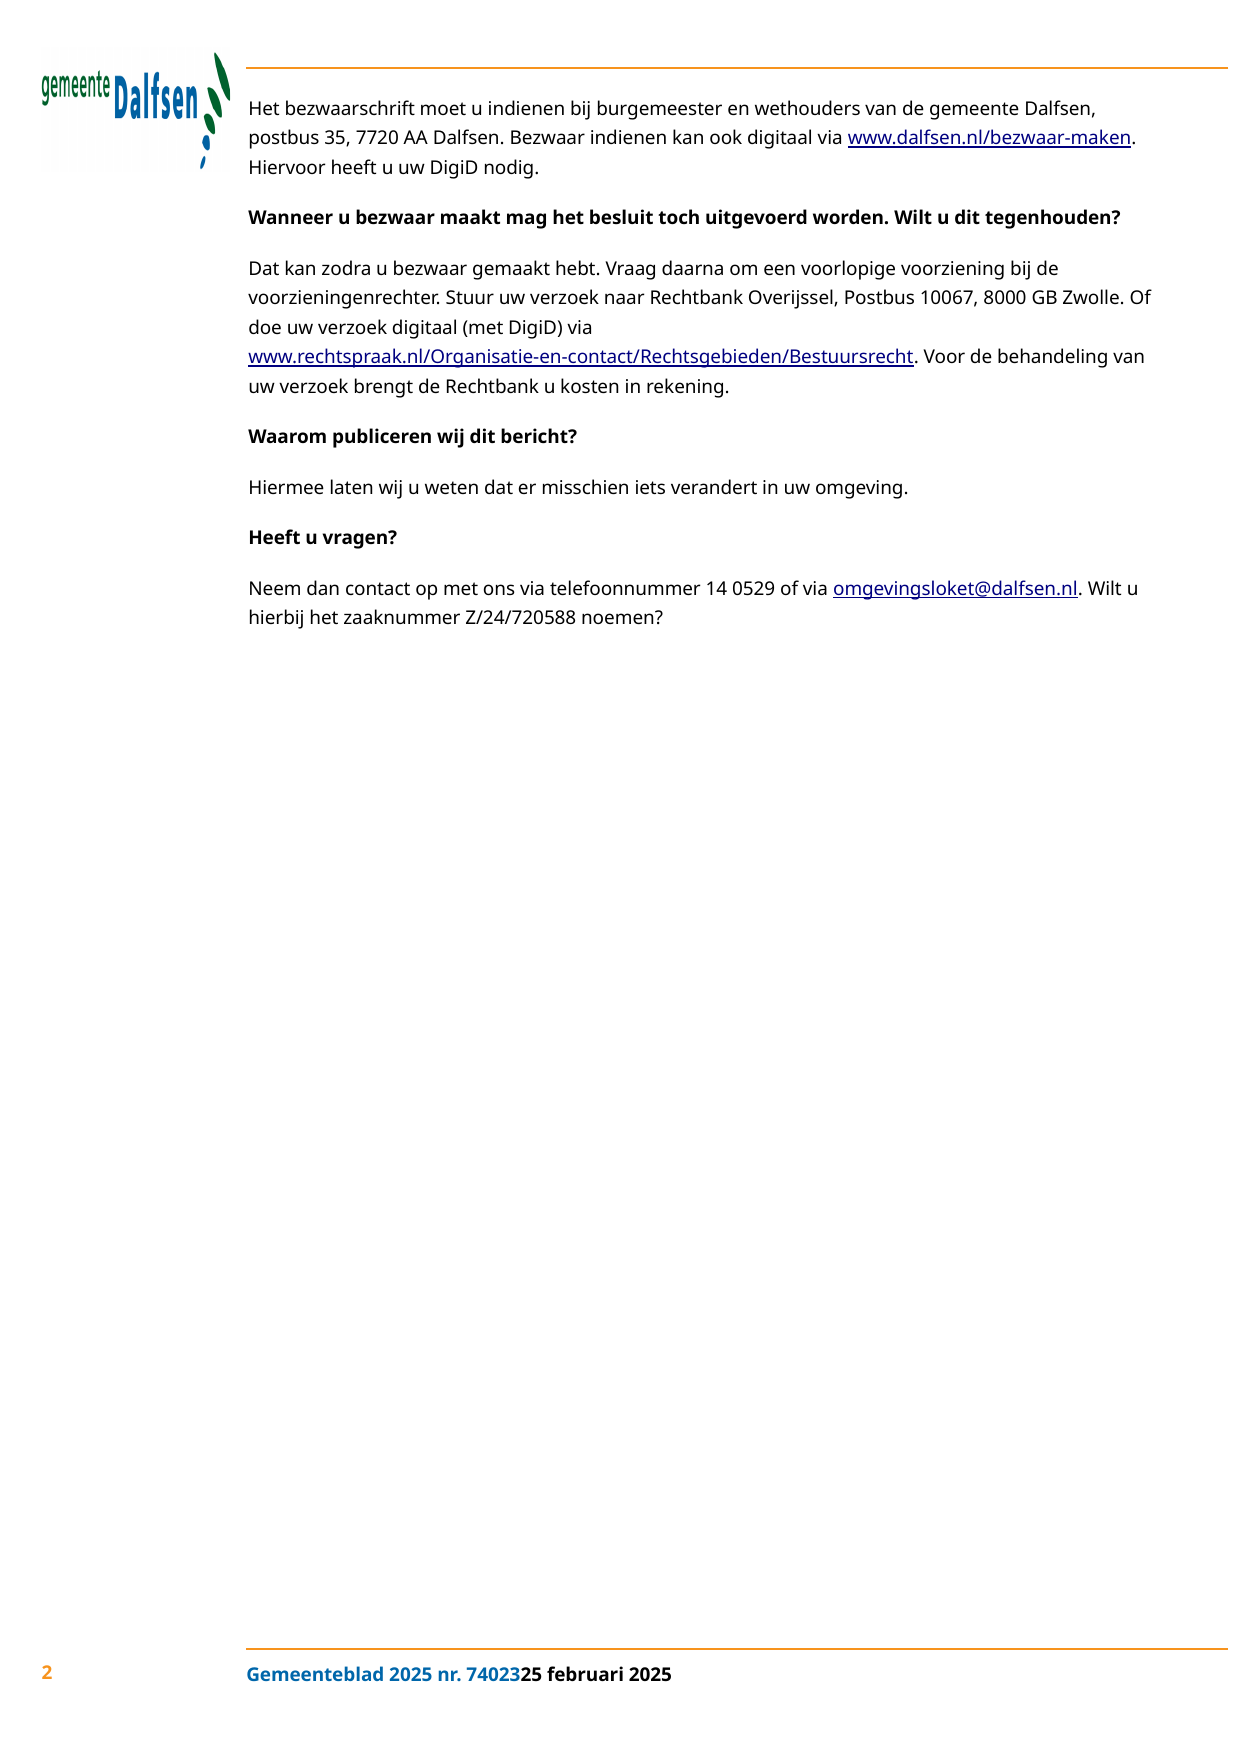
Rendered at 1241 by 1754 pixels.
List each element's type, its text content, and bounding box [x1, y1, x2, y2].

text Hiermee laten wij u weten dat er misschien iets verandert in uw omgeving. [248, 474, 1152, 500]
text Het bezwaarschrift moet u indienen bij burgemeester en wethouders van de gemeente Dalfsen, postbus 35, 7720 AA Dalfsen. Bezwaar indienen kan ook digitaal via www.dalfsen.nl/bezwaar-maken. Hiervoor heeft u uw DigiD nodig. [248, 95, 1152, 180]
text Wanneer u bezwaar maakt mag het besluit toch uitgevoerd worden. Wilt u dit tegenhouden? [248, 204, 1152, 230]
picture [41, 47, 231, 172]
text Dat kan zodra u bezwaar gemaakt hebt. Vraag daarna om een voorlopige voorziening bij de voorzieningenrechter. Stuur uw verzoek naar Rechtbank Overijssel, Postbus 10067, 8000 GB Zwolle. Of doe uw verzoek digitaal (met DigiD) via www.rechtspraak.nl/Organisatie-en-contact/Rechtsgebieden/Bestuursrecht. Voor de behandeling van uw verzoek brengt de Rechtbank u kosten in rekening. [248, 255, 1152, 399]
text Neem dan contact op met ons via telefoonnummer 14 0529 of via omgevingsloket@dalfsen.nl. Wilt u hierbij het zaaknummer Z/24/720588 noemen? [248, 575, 1152, 630]
text Waarom publiceren wij dit bericht? [248, 423, 1152, 449]
text Heeft u vragen? [248, 524, 1152, 550]
